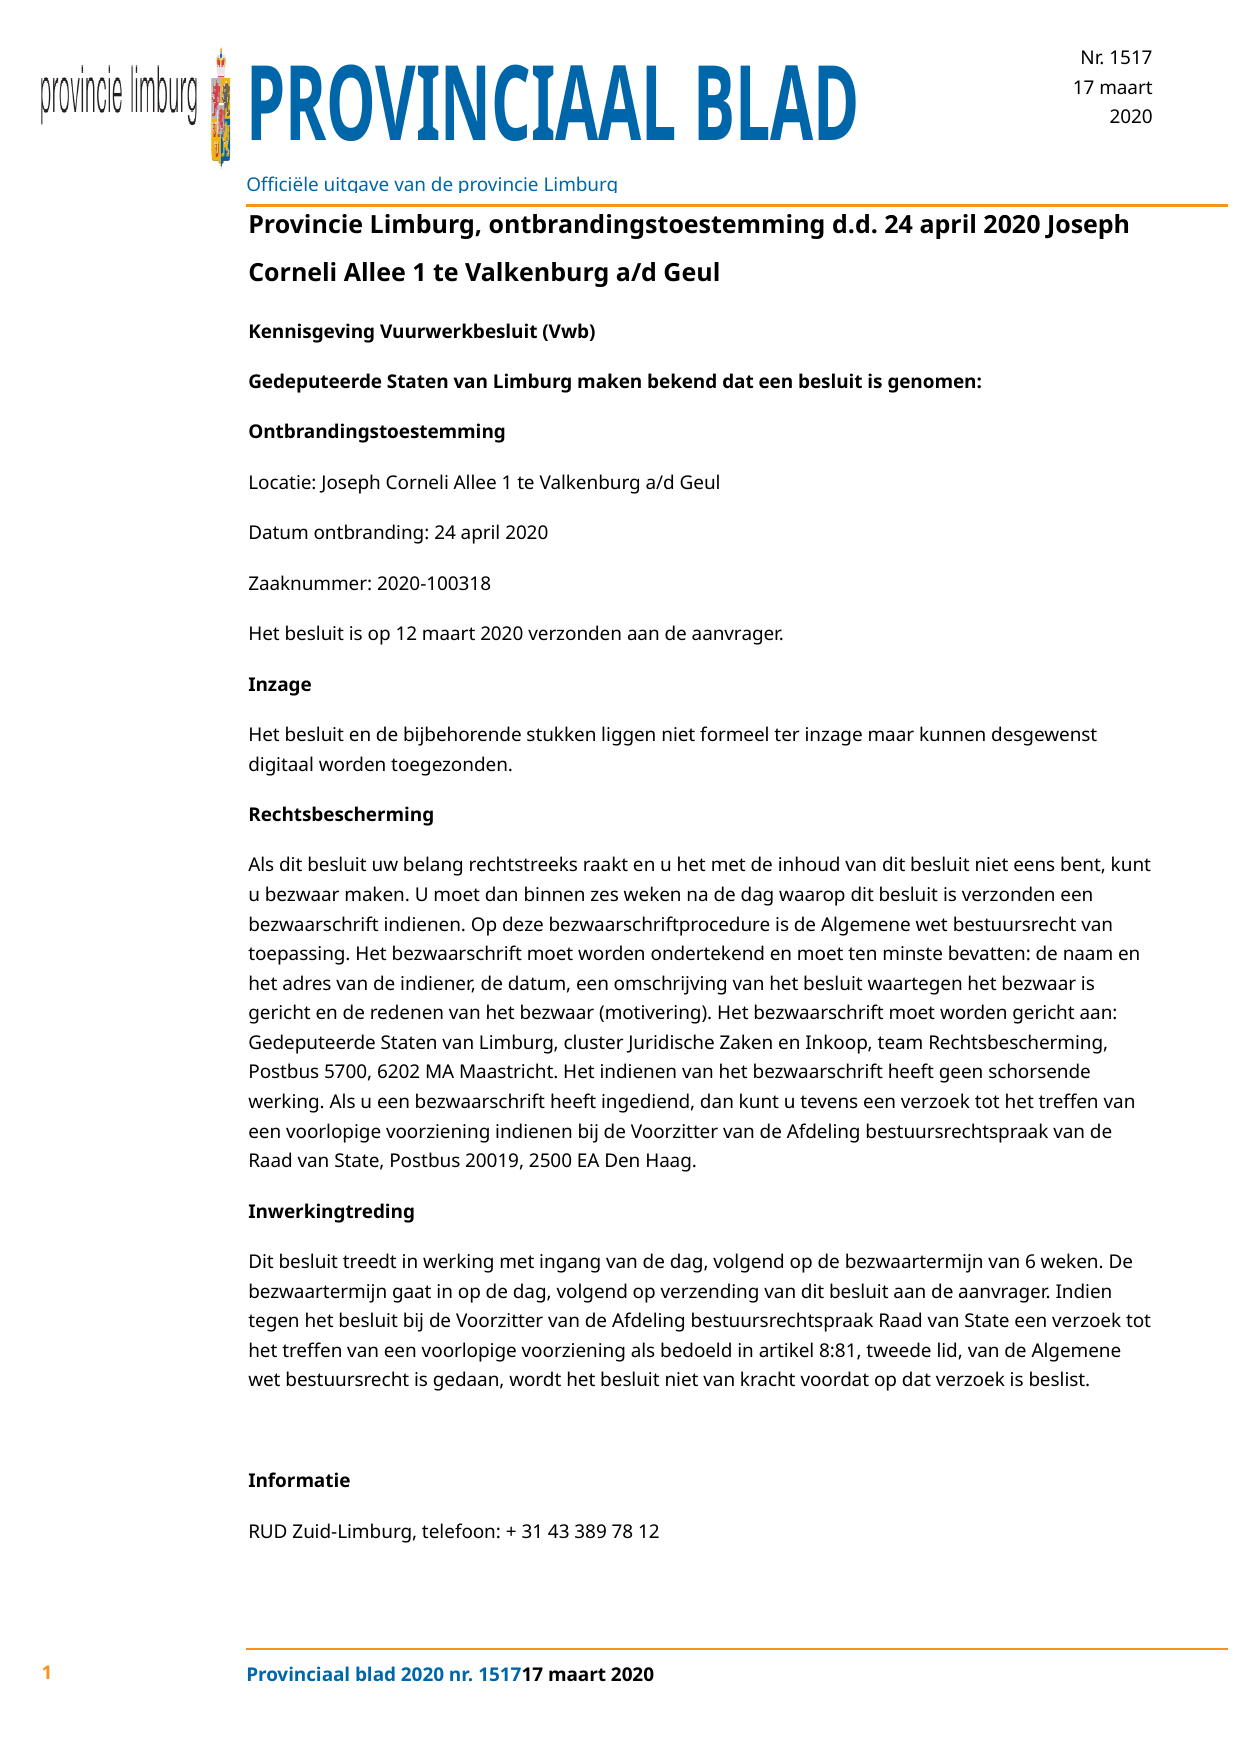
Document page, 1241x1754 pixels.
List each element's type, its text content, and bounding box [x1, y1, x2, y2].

text Zaaknummer: 2020-100318 [248, 570, 1152, 596]
picture [41, 47, 231, 172]
text Het besluit en de bijbehorende stukken liggen niet formeel ter inzage maar kunnen desgewenst digitaal worden toegezonden. [248, 721, 1152, 777]
text RUD Zuid-Limburg, telefoon: + 31 43 389 78 12 [248, 1518, 1152, 1544]
text Kennisgeving Vuurwerkbesluit (Vwb) [248, 318, 1152, 344]
text Provincie Limburg, ontbrandingstoestemming d.d. 24 april 2020 Joseph Corneli Allee 1 te Valkenburg a/d Geul [248, 207, 1152, 288]
text Inzage [248, 671, 1152, 697]
text Het besluit is op 12 maart 2020 verzonden aan de aanvrager. [248, 620, 1152, 646]
text Locatie: Joseph Corneli Allee 1 te Valkenburg a/d Geul [248, 469, 1152, 495]
text Datum ontbranding: 24 april 2020 [248, 519, 1152, 545]
text Dit besluit treedt in werking met ingang van de dag, volgend op de bezwaartermijn van 6 weken. De bezwaartermijn gaat in op de dag, volgend op verzending van dit besluit aan de aanvrager. Indien tegen het besluit bij de Voorzitter van de Afdeling bestuursrechtspraak Raad van State een verzoek tot het treffen van een voorlopige voorziening als bedoeld in artikel 8:81, tweede lid, van de Algemene wet bestuursrecht is gedaan, wordt het besluit niet van kracht voordat op dat verzoek is beslist. [248, 1248, 1152, 1392]
text Ontbrandingstoestemming [248, 419, 1152, 444]
text Inwerkingtreding [248, 1198, 1152, 1224]
text Informatie [248, 1467, 1152, 1493]
text Rechtsbescherming [248, 801, 1152, 827]
text Gedeputeerde Staten van Limburg maken bekend dat een besluit is genomen: [248, 368, 1152, 394]
text Als dit besluit uw belang rechtstreeks raakt en u het met de inhoud van dit besluit niet eens bent, kunt u bezwaar maken. U moet dan binnen zes weken na de dag waarop dit besluit is verzonden een bezwaarschrift indienen. Op deze bezwaarschriftprocedure is de Algemene wet bestuursrecht van toepassing. Het bezwaarschrift moet worden ondertekend en moet ten minste bevatten: de naam en het adres van de indiener, de datum, een omschrijving van het besluit waartegen het bezwaar is gericht en de redenen van het bezwaar (motivering). Het bezwaarschrift moet worden gericht aan: Gedeputeerde Staten van Limburg, cluster Juridische Zaken en Inkoop, team Rechtsbescherming, Postbus 5700, 6202 MA Maastricht. Het indienen van het bezwaarschrift heeft geen schorsende werking. Als u een bezwaarschrift heeft ingediend, dan kunt u tevens een verzoek tot het treffen van een voorlopige voorziening indienen bij de Voorzitter van de Afdeling bestuursrechtspraak van de Raad van State, Postbus 20019, 2500 EA Den Haag. [248, 852, 1152, 1173]
